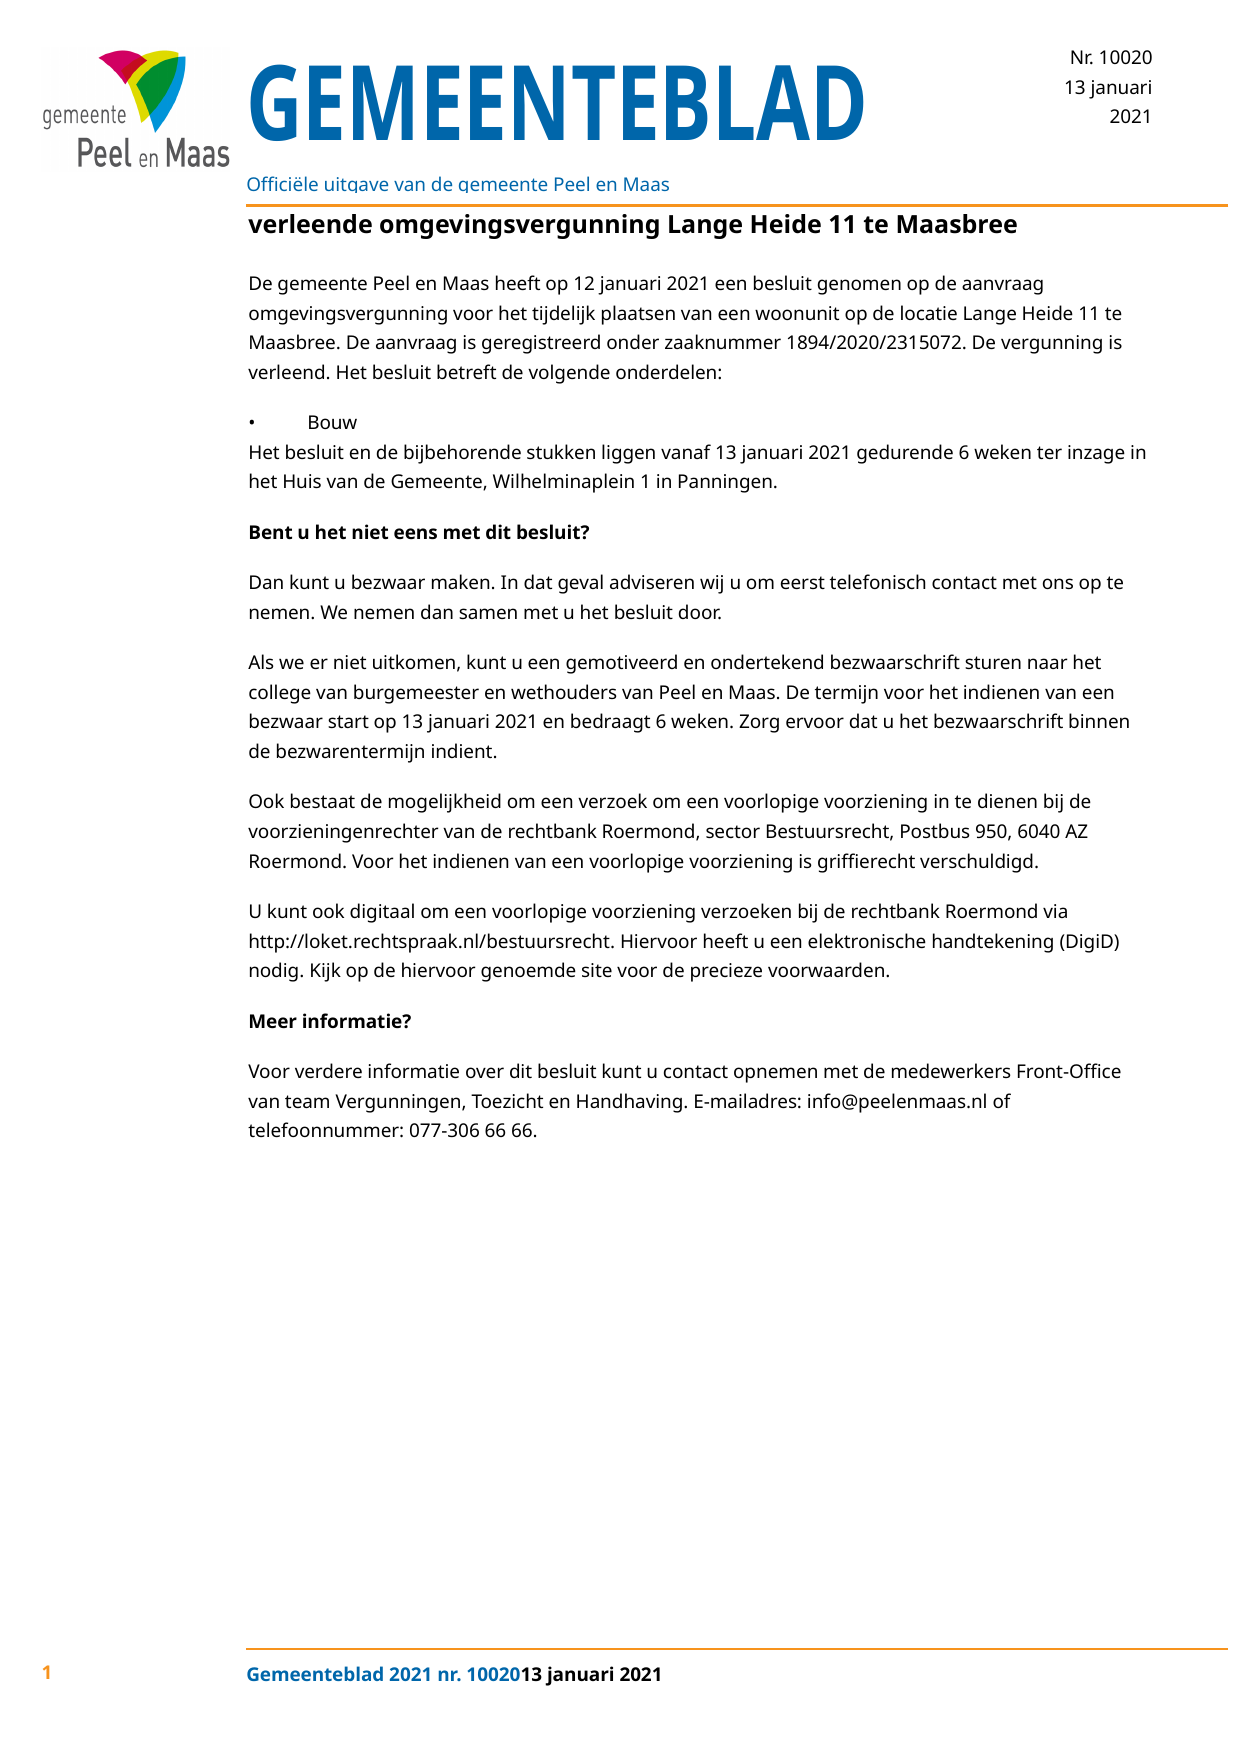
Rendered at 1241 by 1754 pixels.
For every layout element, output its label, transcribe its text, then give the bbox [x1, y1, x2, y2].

text U kunt ook digitaal om een voorlopige voorziening verzoeken bij de rechtbank Roermond via http://loket.rechtspraak.nl/bestuursrecht. Hiervoor heeft u een elektronische handtekening (DigiD) nodig. Kijk op de hiervoor genoemde site voor de precieze voorwaarden. [248, 898, 1152, 983]
text verleende omgevingsvergunning Lange Heide 11 te Maasbree [248, 207, 1152, 241]
text Meer informatie? [248, 1008, 1152, 1033]
picture [41, 47, 231, 172]
text Voor verdere informatie over dit besluit kunt u contact opnemen met de medewerkers Front-Office van team Vergunningen, Toezicht en Handhaving. E-mailadres: info@peelenmaas.nl of telefoonnummer: 077-306 66 66. [248, 1058, 1152, 1143]
text Het besluit en de bijbehorende stukken liggen vanaf 13 januari 2021 gedurende 6 weken ter inzage in het Huis van de Gemeente, Wilhelminaplein 1 in Panningen. [248, 439, 1152, 494]
text Dan kunt u bezwaar maken. In dat geval adviseren wij u om eerst telefonisch contact met ons op te nemen. We nemen dan samen met u het besluit door. [248, 569, 1152, 625]
text Als we er niet uitkomen, kunt u een gemotiveerd en ondertekend bezwaarschrift sturen naar het college van burgemeester en wethouders van Peel en Maas. De termijn voor het indienen van een bezwaar start op 13 januari 2021 en bedraagt 6 weken. Zorg ervoor dat u het bezwaarschrift binnen de bezwarentermijn indient. [248, 649, 1152, 764]
list Bouw [248, 409, 1152, 435]
text Ook bestaat de mogelijkheid om een verzoek om een voorlopige voorziening in te dienen bij de voorzieningenrechter van de rechtbank Roermond, sector Bestuursrecht, Postbus 950, 6040 AZ Roermond. Voor het indienen van een voorlopige voorziening is griffierecht verschuldigd. [248, 789, 1152, 873]
text De gemeente Peel en Maas heeft op 12 januari 2021 een besluit genomen op de aanvraag omgevingsvergunning voor het tijdelijk plaatsen van een woonunit op de locatie Lange Heide 11 te Maasbree. De aanvraag is geregistreerd onder zaaknummer 1894/2020/2315072. De vergunning is verleend. Het besluit betreft de volgende onderdelen: [248, 270, 1152, 385]
text Bent u het niet eens met dit besluit? [248, 519, 1152, 545]
